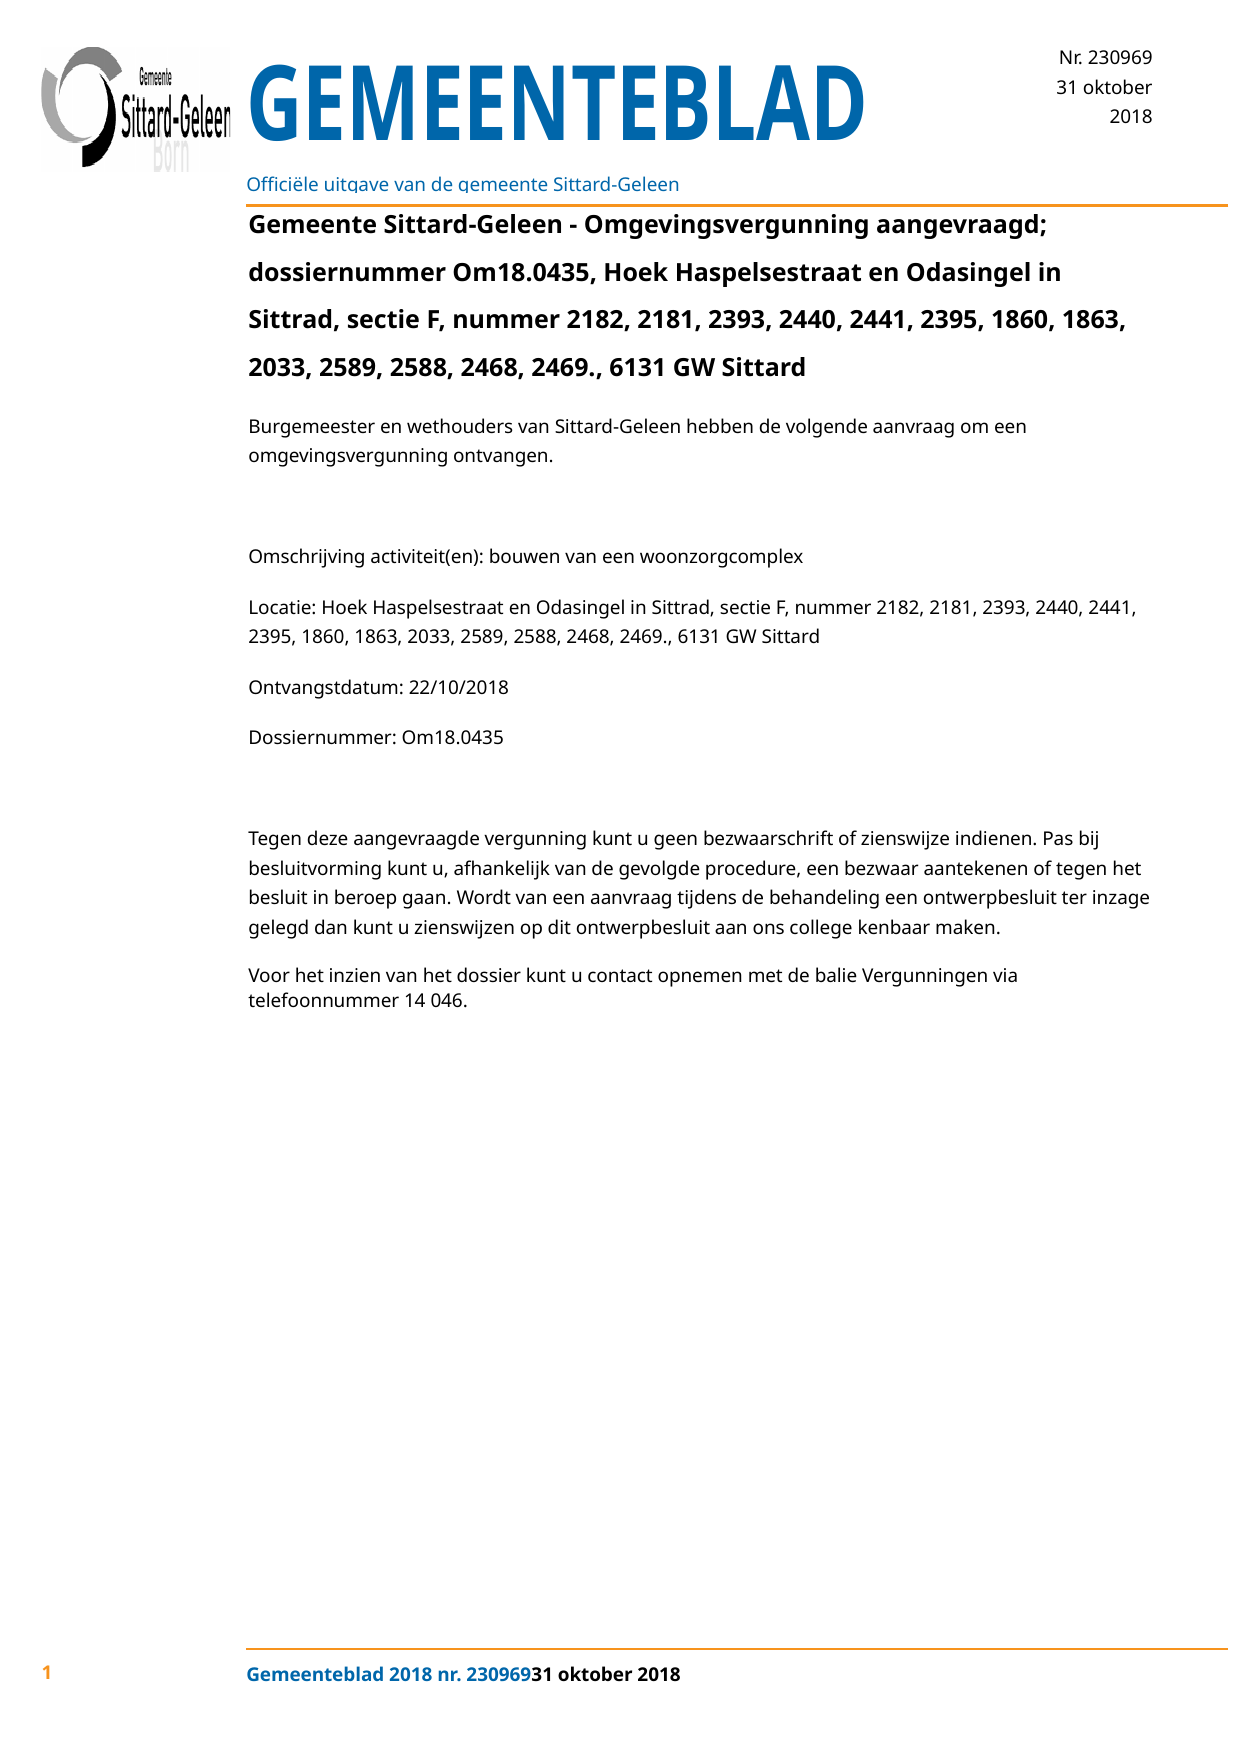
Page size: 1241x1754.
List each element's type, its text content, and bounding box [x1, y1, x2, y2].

text Tegen deze aangevraagde vergunning kunt u geen bezwaarschrift of zienswijze indienen. Pas bij besluitvorming kunt u, afhankelijk van de gevolgde procedure, een bezwaar aantekenen of tegen het besluit in beroep gaan. Wordt van een aanvraag tijdens de behandeling een ontwerpbesluit ter inzage gelegd dan kunt u zienswijzen op dit ontwerpbesluit aan ons college kenbaar maken. [248, 825, 1152, 940]
text Burgemeester en wethouders van Sittard-Geleen hebben de volgende aanvraag om een omgevingsvergunning ontvangen. [248, 413, 1152, 468]
text Locatie: Hoek Haspelsestraat en Odasingel in Sittrad, sectie F, nummer 2182, 2181, 2393, 2440, 2441, 2395, 1860, 1863, 2033, 2589, 2588, 2468, 2469., 6131 GW Sittard [248, 594, 1152, 649]
picture [41, 47, 231, 172]
text Dossiernummer: Om18.0435 [248, 724, 1152, 750]
text Ontvangstdatum: 22/10/2018 [248, 674, 1152, 700]
text Omschrijving activiteit(en): bouwen van een woonzorgcomplex [248, 543, 1152, 569]
text Voor het inzien van het dossier kunt u contact opnemen met de balie Vergunningen via telefoonnummer 14 046. [248, 962, 1152, 1013]
text Gemeente Sittard-Geleen - Omgevingsvergunning aangevraagd; dossiernummer Om18.0435, Hoek Haspelsestraat en Odasingel in Sittrad, sectie F, nummer 2182, 2181, 2393, 2440, 2441, 2395, 1860, 1863, 2033, 2589, 2588, 2468, 2469., 6131 GW Sittard [248, 207, 1152, 384]
